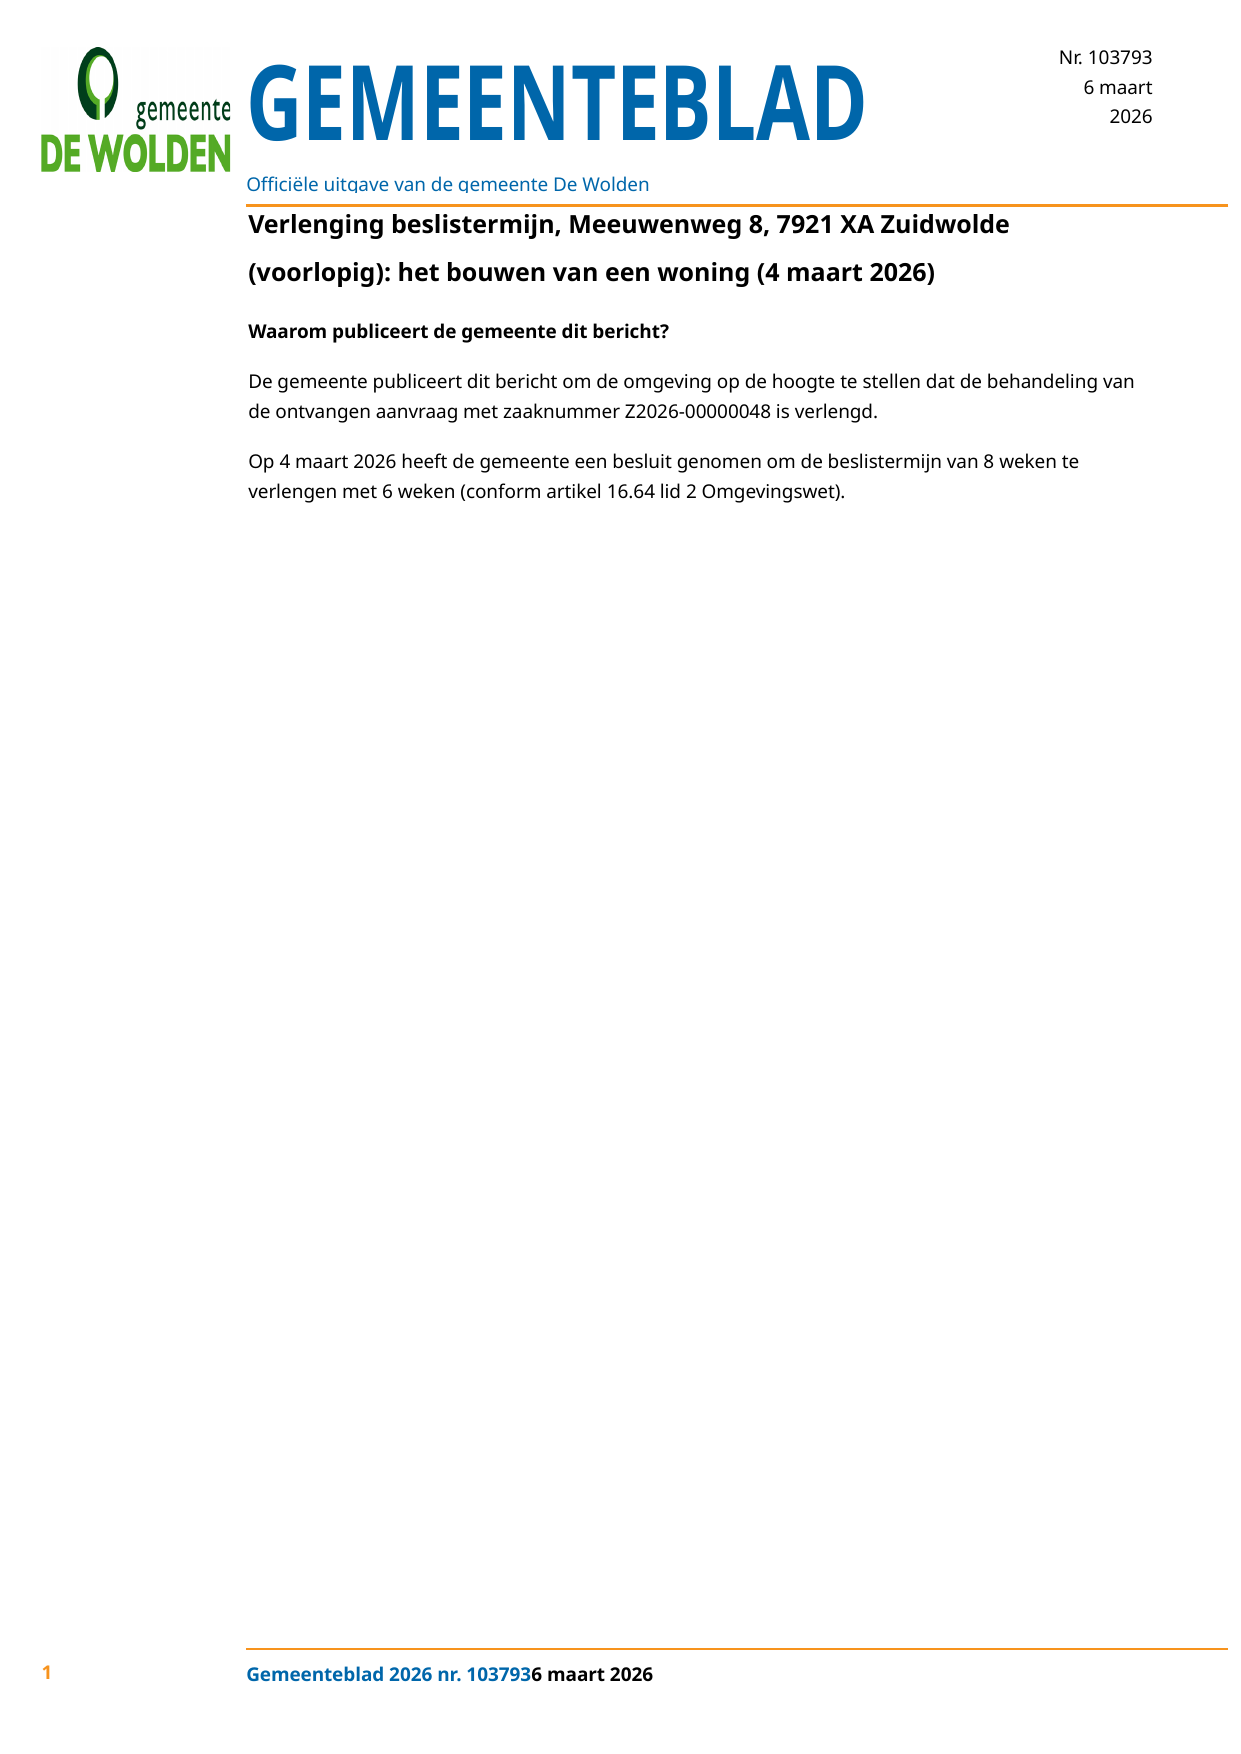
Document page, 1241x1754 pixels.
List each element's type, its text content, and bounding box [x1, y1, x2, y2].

picture [41, 47, 231, 172]
text Op 4 maart 2026 heeft de gemeente een besluit genomen om de beslistermijn van 8 weken te verlengen met 6 weken (conform artikel 16.64 lid 2 Omgevingswet). [248, 448, 1152, 504]
text De gemeente publiceert dit bericht om de omgeving op de hoogte te stellen dat de behandeling van de ontvangen aanvraag met zaaknummer Z2026-00000048 is verlengd. [248, 368, 1152, 424]
text Waarom publiceert de gemeente dit bericht? [248, 318, 1152, 344]
text Verlenging beslistermijn, Meeuwenweg 8, 7921 XA Zuidwolde (voorlopig): het bouwen van een woning (4 maart 2026) [248, 207, 1152, 288]
